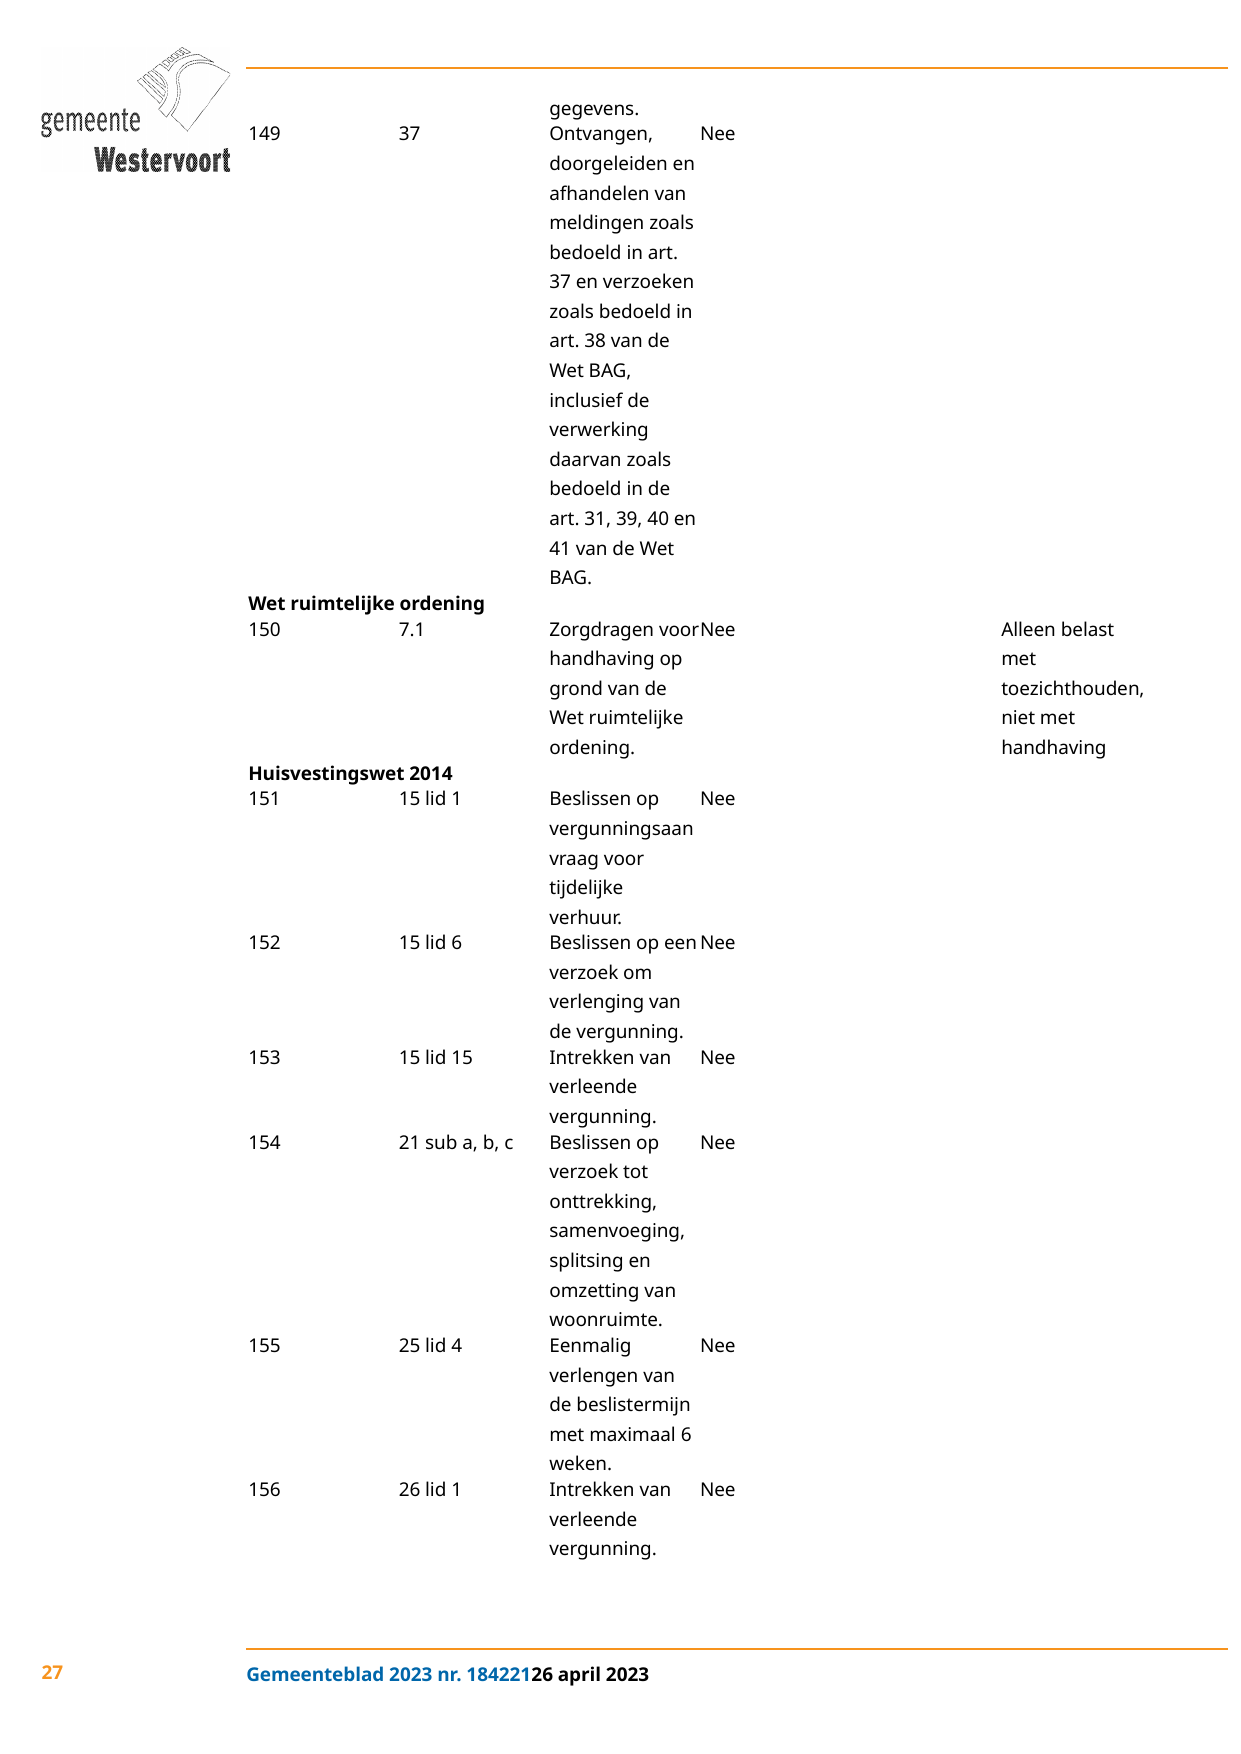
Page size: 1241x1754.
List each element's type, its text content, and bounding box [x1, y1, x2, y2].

table_cell [850, 786, 1001, 929]
table_cell [1001, 95, 1152, 121]
table_cell [850, 1044, 1001, 1129]
table_cell [1001, 121, 1152, 590]
picture [41, 47, 231, 172]
table_cell 156 [248, 1476, 398, 1561]
table_cell Beslissen op een verzoek om verlenging van de vergunning. [549, 930, 700, 1044]
table_cell [850, 1332, 1001, 1476]
table_cell 155 [248, 1332, 398, 1476]
table_cell Nee [700, 930, 850, 1044]
table_cell [850, 1129, 1001, 1332]
table_cell Intrekken van verleende vergunning. [549, 1044, 700, 1129]
table_cell 149 [248, 121, 398, 590]
table_cell [248, 95, 398, 121]
table_cell [1001, 1129, 1152, 1332]
table_cell 154 [248, 1129, 398, 1332]
table_cell [700, 95, 850, 121]
table_cell 25 lid 4 [399, 1332, 549, 1476]
table_cell 152 [248, 930, 398, 1044]
table_cell Nee [700, 786, 850, 929]
table_cell [1001, 930, 1152, 1044]
table_cell [850, 121, 1001, 590]
table_cell [850, 95, 1001, 121]
table_cell 37 [399, 121, 549, 590]
table_cell Beslissen op vergunningsaanvraag voor tijdelijke verhuur. [549, 786, 700, 929]
table_cell 15 lid 6 [399, 930, 549, 1044]
table_cell Intrekken van verleende vergunning. [549, 1476, 700, 1561]
table_cell Beslissen op verzoek tot onttrekking, samenvoeging, splitsing en omzetting van woonruimte. [549, 1129, 700, 1332]
table_cell [1001, 1476, 1152, 1561]
table_cell Nee [700, 1332, 850, 1476]
table_cell Nee [700, 121, 850, 590]
table_cell [850, 1476, 1001, 1561]
table_cell Eenmalig verlengen van de beslistermijn met maximaal 6 weken. [549, 1332, 700, 1476]
table_cell Wet ruimtelijke ordening [248, 590, 1152, 616]
table_cell 15 lid 1 [399, 786, 549, 929]
table_cell Nee [700, 1476, 850, 1561]
table_cell [1001, 786, 1152, 929]
table_cell [850, 930, 1001, 1044]
table_cell gegevens. [549, 95, 700, 121]
table_cell 151 [248, 786, 398, 929]
table_cell 26 lid 1 [399, 1476, 549, 1561]
table_cell [1001, 1044, 1152, 1129]
table_cell Ontvangen, doorgeleiden en afhandelen van meldingen zoals bedoeld in art. 37 en verzoeken zoals bedoeld in art. 38 van de Wet BAG, inclusief de verwerking daarvan zoals bedoeld in de art. 31, 39, 40 en 41 van de Wet BAG. [549, 121, 700, 590]
table_cell [399, 95, 549, 121]
table_cell 21 sub a, b, c [399, 1129, 549, 1332]
table_cell 153 [248, 1044, 398, 1129]
table_cell Nee [700, 1129, 850, 1332]
table_cell [850, 616, 1001, 760]
table_cell Nee [700, 616, 850, 760]
table_cell Alleen belast met toezichthouden, niet met handhaving [1001, 616, 1152, 760]
table_cell 7.1 [399, 616, 549, 760]
table_cell 15 lid 15 [399, 1044, 549, 1129]
table_cell 150 [248, 616, 398, 760]
table_cell Huisvestingswet 2014 [248, 760, 1152, 786]
table_cell Zorgdragen voor handhaving op grond van de Wet ruimtelijke ordening. [549, 616, 700, 760]
table_cell Nee [700, 1044, 850, 1129]
table_cell [1001, 1332, 1152, 1476]
